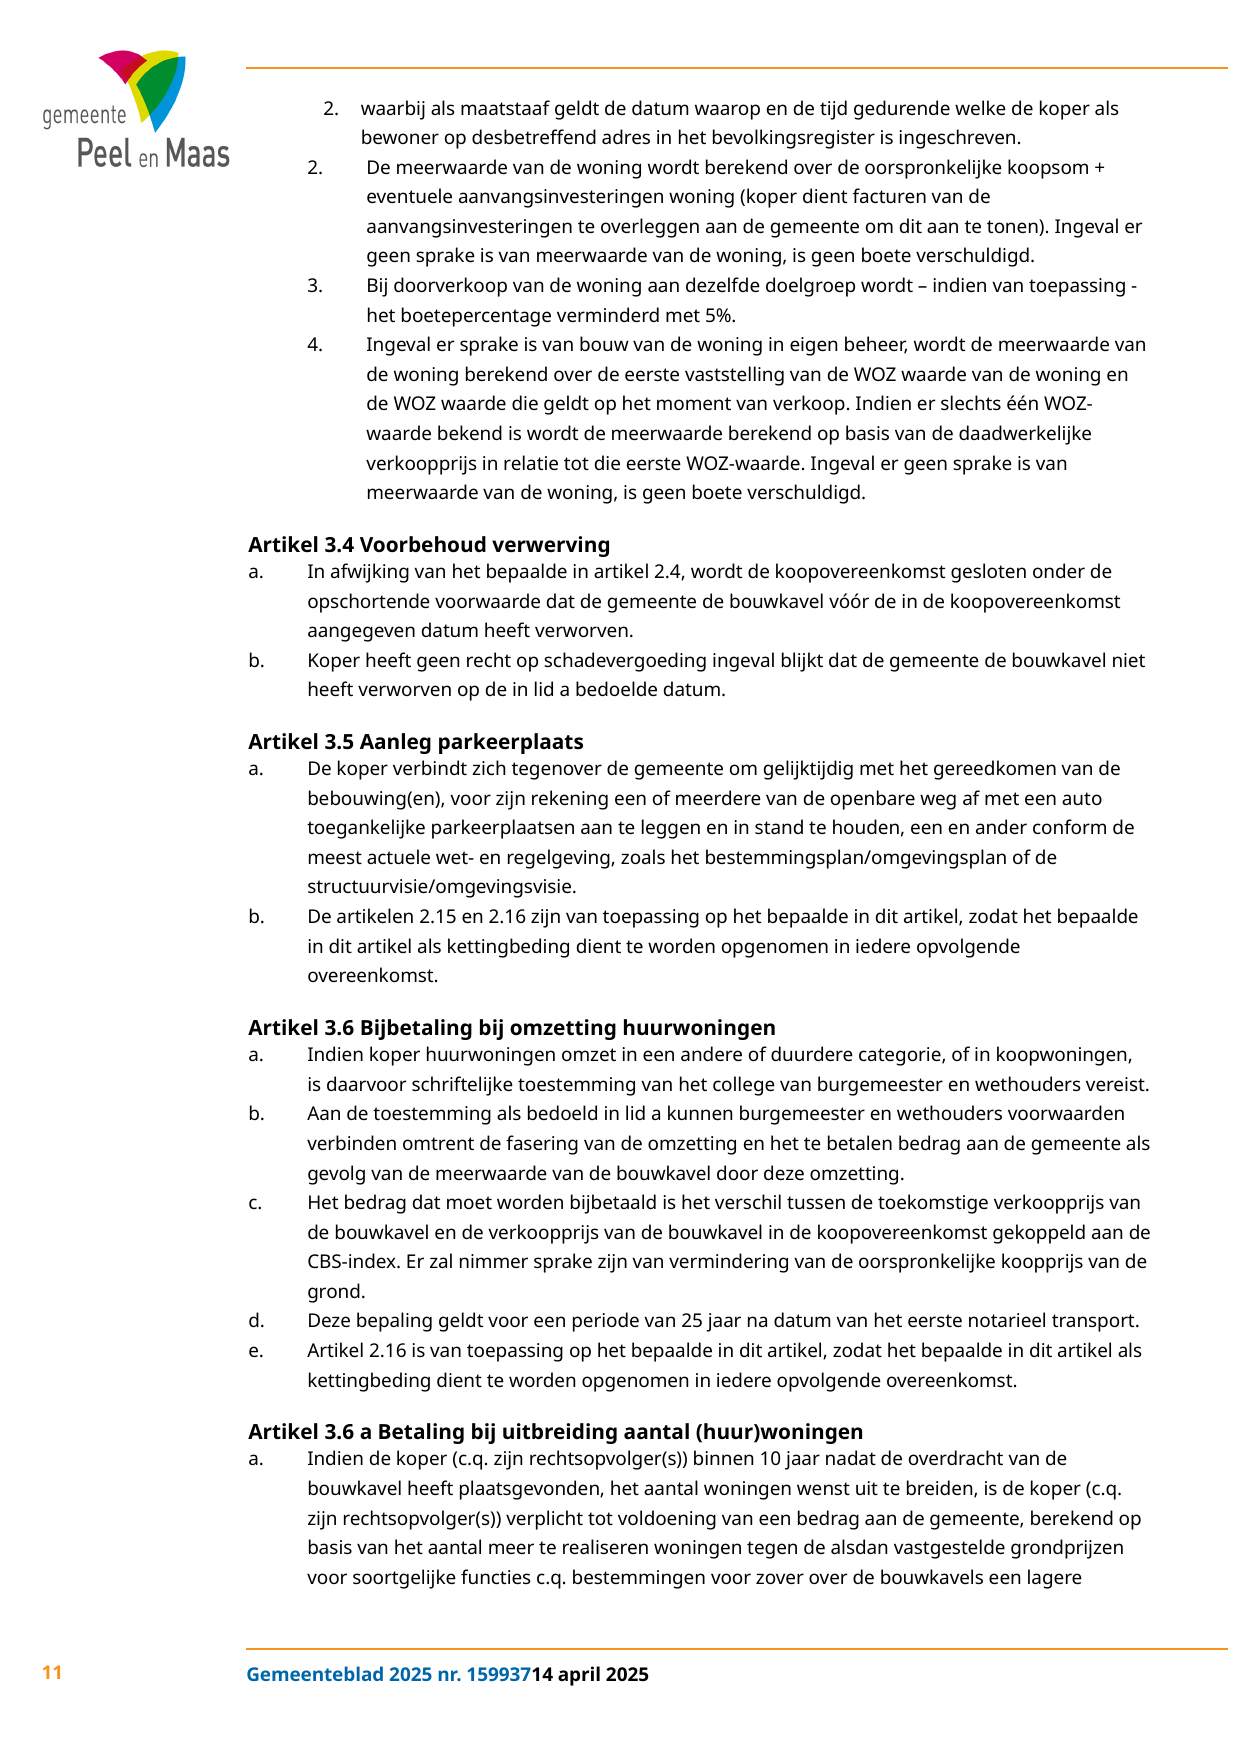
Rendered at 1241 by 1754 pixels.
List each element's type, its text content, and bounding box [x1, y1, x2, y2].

list Indien de koper (c.q. zijn rechtsopvolger(s)) binnen 10 jaar nadat de overdracht van de bouwkavel heeft plaatsgevonden, het aantal woningen wenst uit te breiden, is de koper (c.q. zijn rechtsopvolger(s)) verplicht tot voldoening van een bedrag aan de gemeente, berekend op basis van het aantal meer te realiseren woningen tegen de alsdan vastgestelde grondprijzen voor soortgelijke functies c.q. bestemmingen voor zover over de bouwkavels een lagere [248, 1446, 1152, 1590]
list De meerwaarde van de woning wordt berekend over de oorspronkelijke koopsom + eventuele aanvangsinvesteringen woning (koper dient facturen van de aanvangsinvesteringen te overleggen aan de gemeente om dit aan te tonen). Ingeval er geen sprake is van meerwaarde van de woning, is geen boete verschuldigd. [307, 154, 1152, 268]
list Deze bepaling geldt voor een periode van 25 jaar na datum van het eerste notarieel transport. [248, 1308, 1152, 1333]
list Indien koper huurwoningen omzet in een andere of duurdere categorie, of in koopwoningen, is daarvoor schriftelijke toestemming van het college van burgemeester en wethouders vereist. [248, 1041, 1152, 1097]
text Artikel 3.4 Voorbehoud verwerving [248, 530, 1152, 558]
list In afwijking van het bepaalde in artikel 2.4, wordt de koopovereenkomst gesloten onder de opschortende voorwaarde dat de gemeente de bouwkavel vóór de in de koopovereenkomst aangegeven datum heeft verworven. [248, 558, 1152, 643]
text Artikel 3.5 Aanleg parkeerplaats [248, 727, 1152, 755]
text Artikel 3.6 Bijbetaling bij omzetting huurwoningen [248, 1013, 1152, 1041]
list Koper heeft geen recht op schadevergoeding ingeval blijkt dat de gemeente de bouwkavel niet heeft verworven op de in lid a bedoelde datum. [248, 647, 1152, 702]
list Aan de toestemming als bedoeld in lid a kunnen burgemeester en wethouders voorwaarden verbinden omtrent de fasering van de omzetting en het te betalen bedrag aan de gemeente als gevolg van de meerwaarde van de bouwkavel door deze omzetting. [248, 1101, 1152, 1185]
list De artikelen 2.15 en 2.16 zijn van toepassing op het bepaalde in dit artikel, zodat het bepaalde in dit artikel als kettingbeding dient te worden opgenomen in iedere opvolgende overeenkomst. [248, 903, 1152, 988]
list Ingeval er sprake is van bouw van de woning in eigen beheer, wordt de meerwaarde van de woning berekend over de eerste vaststelling van de WOZ waarde van de woning en de WOZ waarde die geldt op het moment van verkoop. Indien er slechts één WOZ-waarde bekend is wordt de meerwaarde berekend op basis van de daadwerkelijke verkoopprijs in relatie tot die eerste WOZ-waarde. Ingeval er geen sprake is van meerwaarde van de woning, is geen boete verschuldigd. [307, 331, 1152, 505]
list De koper verbindt zich tegenover de gemeente om gelijktijdig met het gereedkomen van de bebouwing(en), voor zijn rekening een of meerdere van de openbare weg af met een auto toegankelijke parkeerplaatsen aan te leggen en in stand te houden, een en ander conform de meest actuele wet- en regelgeving, zoals het bestemmingsplan/omgevingsplan of de structuurvisie/omgevingsvisie. [248, 755, 1152, 899]
picture [41, 47, 231, 172]
list waarbij als maatstaaf geldt de datum waarop en de tijd gedurende welke de koper als bewoner op desbetreffend adres in het bevolkingsregister is ingeschreven. [323, 95, 1152, 150]
list Het bedrag dat moet worden bijbetaald is het verschil tussen de toekomstige verkoopprijs van de bouwkavel en de verkoopprijs van de bouwkavel in de koopovereenkomst gekoppeld aan de CBS-index. Er zal nimmer sprake zijn van vermindering van de oorspronkelijke koopprijs van de grond. [248, 1189, 1152, 1304]
text Artikel 3.6 a Betaling bij uitbreiding aantal (huur)woningen [248, 1417, 1152, 1446]
list Bij doorverkoop van de woning aan dezelfde doelgroep wordt – indien van toepassing - het boetepercentage verminderd met 5%. [307, 272, 1152, 328]
list Artikel 2.16 is van toepassing op het bepaalde in dit artikel, zodat het bepaalde in dit artikel als kettingbeding dient te worden opgenomen in iedere opvolgende overeenkomst. [248, 1337, 1152, 1392]
